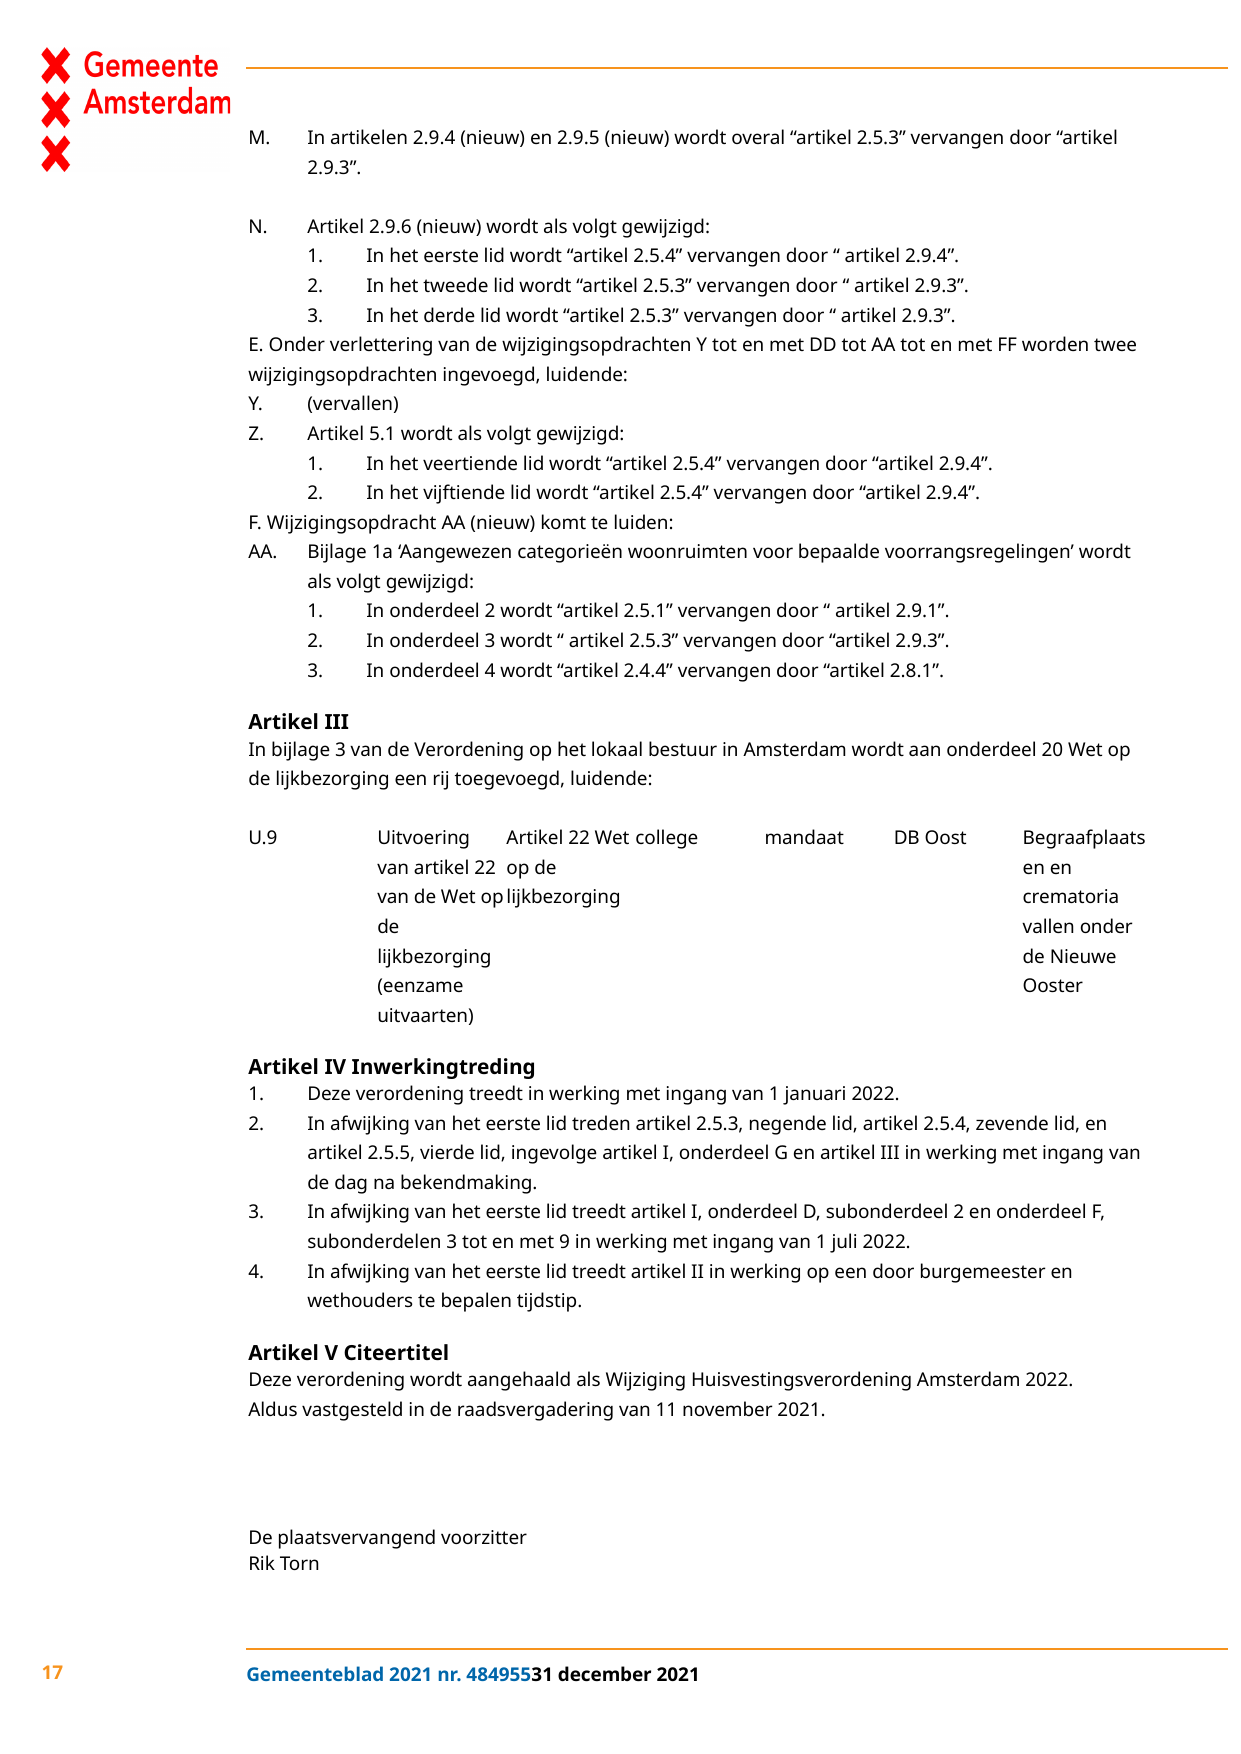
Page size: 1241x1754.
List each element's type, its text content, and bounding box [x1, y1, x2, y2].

list In het eerste lid wordt “artikel 2.5.4” vervangen door “ artikel 2.9.4”. [307, 243, 1152, 268]
table_header Uitvoering van artikel 22 van de Wet op de lijkbezorging (eenzame uitvaarten) [377, 825, 506, 1028]
list In onderdeel 3 wordt “ artikel 2.5.3” vervangen door “artikel 2.9.3”. [307, 627, 1152, 653]
list In afwijking van het eerste lid treedt artikel II in werking op een door burgemeester en wethouders te bepalen tijdstip. [248, 1258, 1152, 1313]
list (vervallen) [248, 391, 1152, 416]
text Artikel V Citeertitel [248, 1338, 1152, 1366]
text F. Wijzigingsopdracht AA (nieuw) komt te luiden: [248, 509, 1152, 535]
text Deze verordening wordt aangehaald als Wijziging Huisvestingsverordening Amsterdam 2022. [248, 1366, 1152, 1392]
text De plaatsvervangend voorzitter [248, 1524, 1152, 1550]
picture [41, 47, 231, 172]
list In het veertiende lid wordt “artikel 2.5.4” vervangen door “artikel 2.9.4”. [307, 450, 1152, 476]
list Artikel 2.9.6 (nieuw) wordt als volgt gewijzigd: [248, 213, 1152, 239]
table_header Artikel 22 Wet op de lijkbezorging [506, 825, 635, 1028]
list Bijlage 1a ‘Aangewezen categorieën woonruimten voor bepaalde voorrangsregelingen’ wordt als volgt gewijzigd: [248, 538, 1152, 594]
list Artikel 5.1 wordt als volgt gewijzigd: [248, 420, 1152, 446]
text Aldus vastgesteld in de raadsvergadering van 11 november 2021. [248, 1396, 1152, 1422]
list In onderdeel 4 wordt “artikel 2.4.4” vervangen door “artikel 2.8.1”. [307, 657, 1152, 683]
text In bijlage 3 van de Verordening op het lokaal bestuur in Amsterdam wordt aan onderdeel 20 Wet op de lijkbezorging een rij toegevoegd, luidende: [248, 736, 1152, 791]
list Deze verordening treedt in werking met ingang van 1 januari 2022. [248, 1080, 1152, 1106]
text Artikel III [248, 707, 1152, 736]
table_header DB Oost [894, 825, 1022, 1028]
table_header mandaat [764, 825, 893, 1028]
table_header college [635, 825, 764, 1028]
list In artikelen 2.9.4 (nieuw) en 2.9.5 (nieuw) wordt overal “artikel 2.5.3” vervangen door “artikel 2.9.3”. [248, 124, 1152, 180]
list In het tweede lid wordt “artikel 2.5.3” vervangen door “ artikel 2.9.3”. [307, 272, 1152, 298]
list In afwijking van het eerste lid treden artikel 2.5.3, negende lid, artikel 2.5.4, zevende lid, en artikel 2.5.5, vierde lid, ingevolge artikel I, onderdeel G en artikel III in werking met ingang van de dag na bekendmaking. [248, 1110, 1152, 1195]
list In het derde lid wordt “artikel 2.5.3” vervangen door “ artikel 2.9.3”. [307, 302, 1152, 328]
list In onderdeel 2 wordt “artikel 2.5.1” vervangen door “ artikel 2.9.1”. [307, 598, 1152, 623]
text Rik Torn [248, 1550, 1152, 1576]
text Artikel IV Inwerkingtreding [248, 1052, 1152, 1080]
table_header Begraafplaatsen en crematoria vallen onder de Nieuwe Ooster [1023, 825, 1152, 1028]
table_header U.9 [248, 825, 377, 1028]
text E. Onder verlettering van de wijzigingsopdrachten Y tot en met DD tot AA tot en met FF worden twee wijzigingsopdrachten ingevoegd, luidende: [248, 331, 1152, 387]
list In het vijftiende lid wordt “artikel 2.5.4” vervangen door “artikel 2.9.4”. [307, 479, 1152, 505]
list In afwijking van het eerste lid treedt artikel I, onderdeel D, subonderdeel 2 en onderdeel F, subonderdelen 3 tot en met 9 in werking met ingang van 1 juli 2022. [248, 1199, 1152, 1254]
